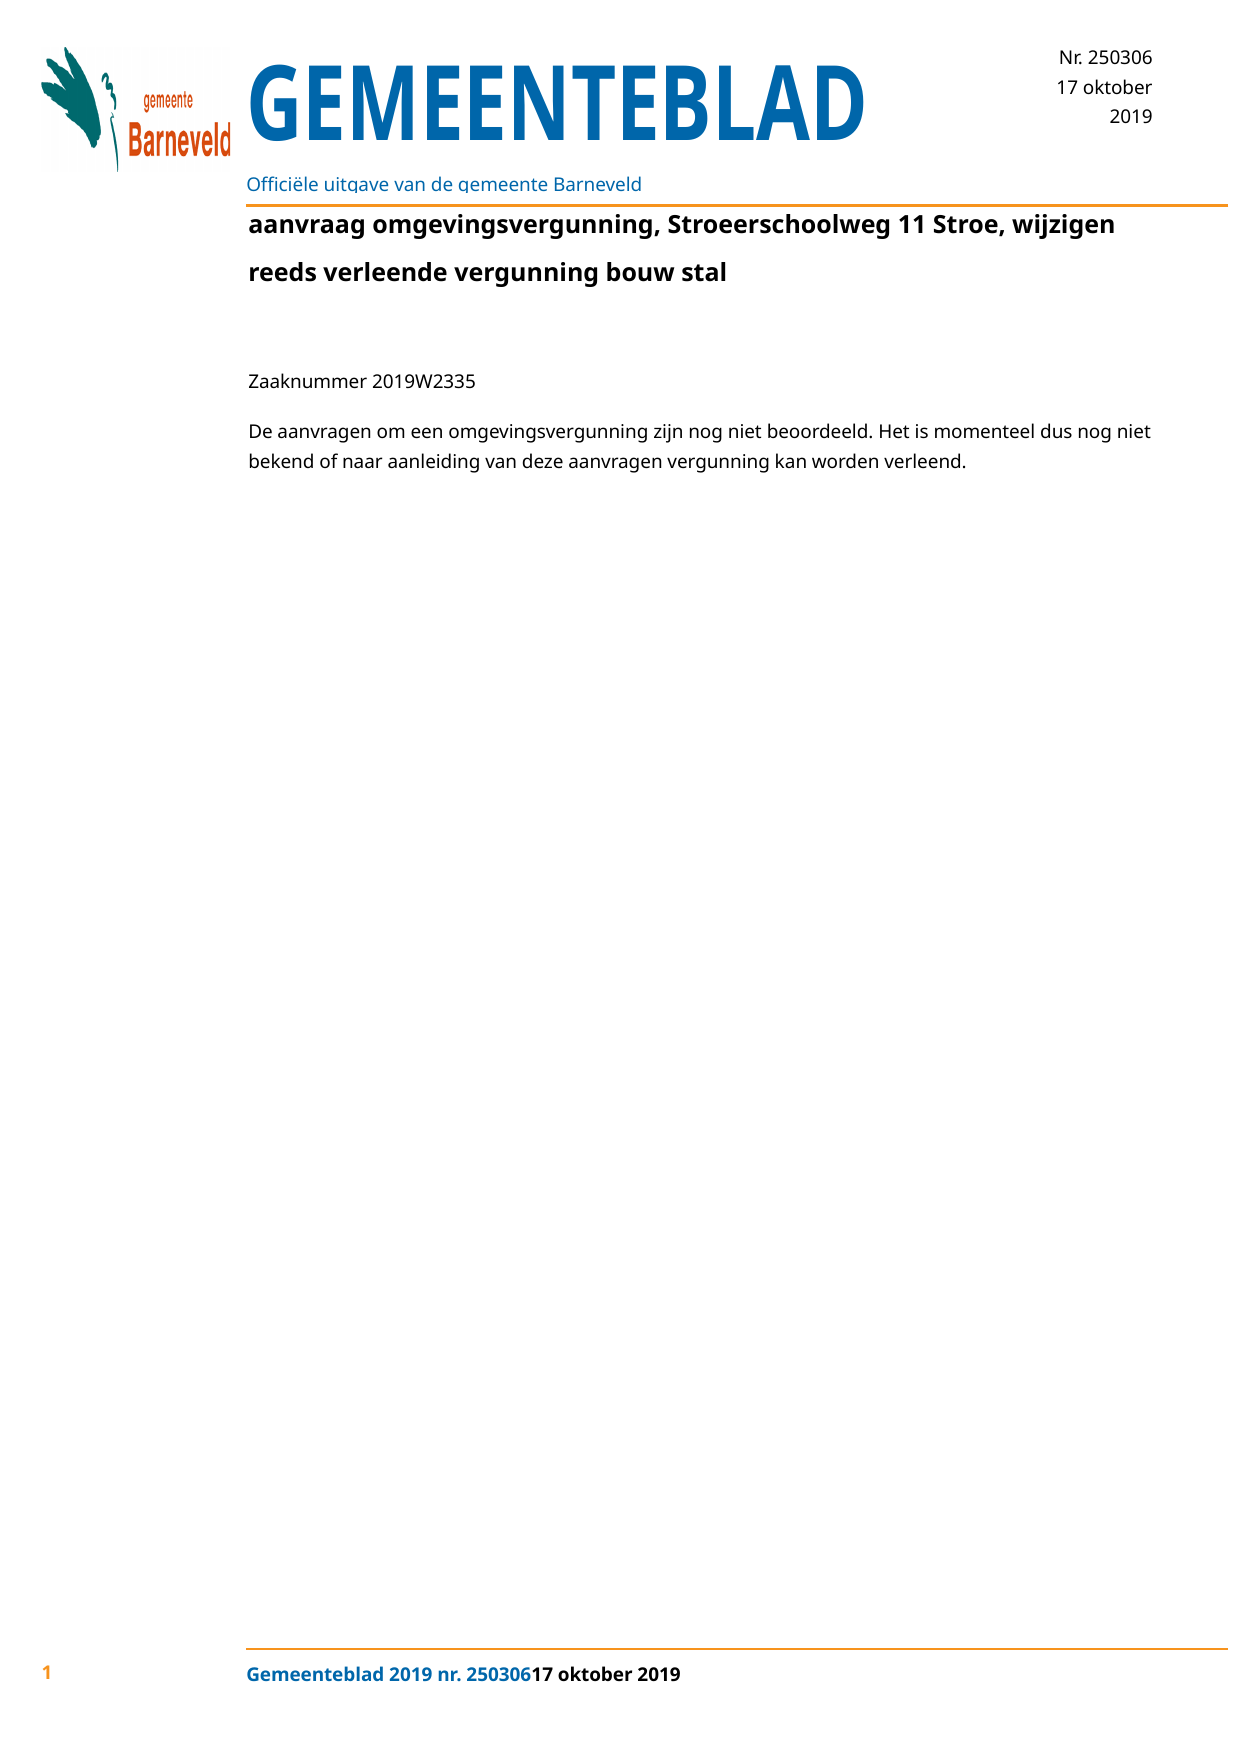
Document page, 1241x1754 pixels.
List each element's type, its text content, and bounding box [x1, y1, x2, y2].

text Zaaknummer 2019W2335 [248, 368, 1152, 394]
picture [41, 47, 231, 172]
text aanvraag omgevingsvergunning, Stroeerschoolweg 11 Stroe, wijzigen reeds verleende vergunning bouw stal [248, 207, 1152, 288]
text De aanvragen om een omgevingsvergunning zijn nog niet beoordeeld. Het is momenteel dus nog niet bekend of naar aanleiding van deze aanvragen vergunning kan worden verleend. [248, 419, 1152, 474]
